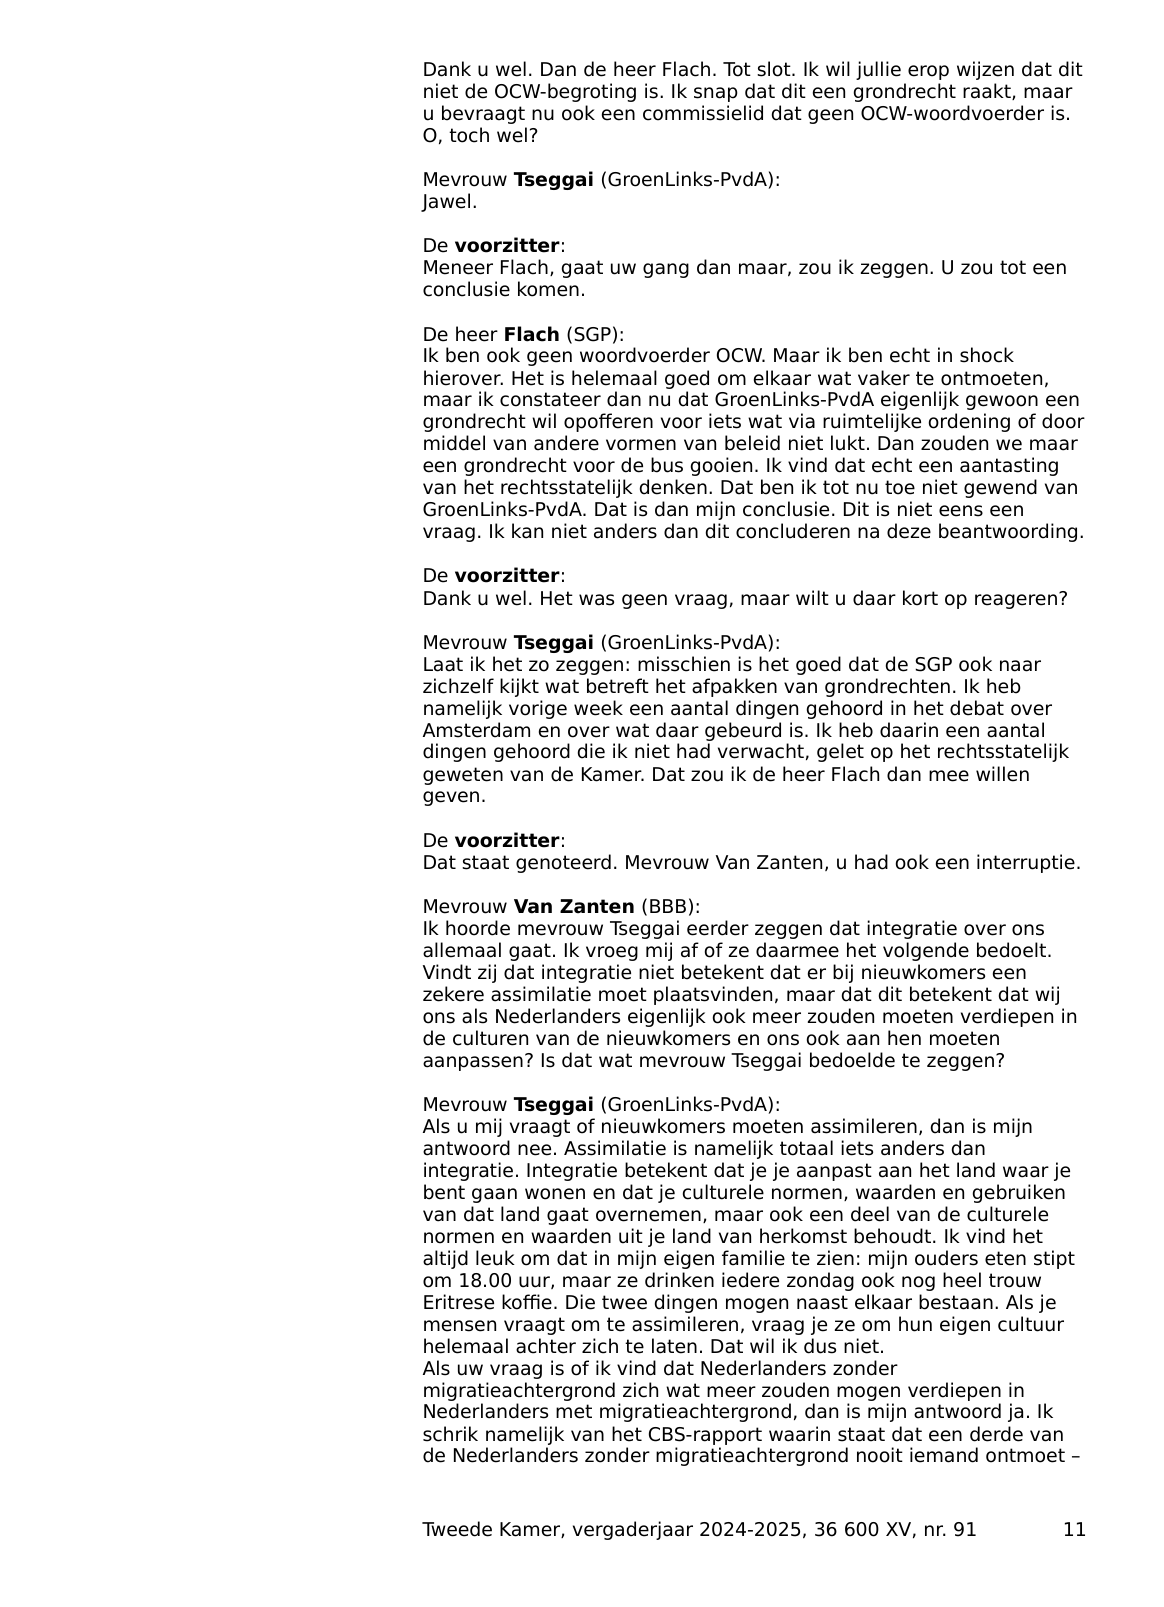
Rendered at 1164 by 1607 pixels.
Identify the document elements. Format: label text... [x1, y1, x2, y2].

text De heer Flach (SGP): [422, 323, 1087, 345]
text Jawel. [422, 191, 1087, 213]
text Dank u wel. Dan de heer Flach. Tot slot. Ik wil jullie erop wijzen dat dit niet de OCW-begroting is. Ik snap dat dit een grondrecht raakt, maar u bevraagt nu ook een commissielid dat geen OCW-woordvoerder is. O, toch wel? [422, 59, 1087, 147]
text Mevrouw Tseggai (GroenLinks-PvdA): [422, 632, 1087, 653]
text Mevrouw Tseggai (GroenLinks-PvdA): [422, 169, 1087, 191]
text De voorzitter: [422, 565, 1087, 587]
text Dat staat genoteerd. Mevrouw Van Zanten, u had ook een interruptie. [422, 852, 1087, 873]
text Mevrouw Van Zanten (BBB): [422, 896, 1087, 918]
text De voorzitter: [422, 235, 1087, 257]
text Laat ik het zo zeggen: misschien is het goed dat de SGP ook naar zichzelf kijkt wat betreft het afpakken van grondrechten. Ik heb namelijk vorige week een aantal dingen gehoord in het debat over Amsterdam en over wat daar gebeurd is. Ik heb daarin een aantal dingen gehoord die ik niet had verwacht, gelet op het rechtsstatelijk geweten van de Kamer. Dat zou ik de heer Flach dan mee willen geven. [422, 653, 1087, 807]
text Dank u wel. Het was geen vraag, maar wilt u daar kort op reageren? [422, 587, 1087, 609]
text Als u mij vraagt of nieuwkomers moeten assimileren, dan is mijn antwoord nee. Assimilatie is namelijk totaal iets anders dan integratie. Integratie betekent dat je je aanpast aan het land waar je bent gaan wonen en dat je culturele normen, waarden en gebruiken van dat land gaat overnemen, maar ook een deel van de culturele normen en waarden uit je land van herkomst behoudt. Ik vind het altijd leuk om dat in mijn eigen familie te zien: mijn ouders eten stipt om 18.00 uur, maar ze drinken iedere zondag ook nog heel trouw Eritrese koffie. Die twee dingen mogen naast elkaar bestaan. Als je mensen vraagt om te assimileren, vraag je ze om hun eigen cultuur helemaal achter zich te laten. Dat wil ik dus niet. [422, 1116, 1087, 1357]
text Mevrouw Tseggai (GroenLinks-PvdA): [422, 1094, 1087, 1116]
text Meneer Flach, gaat uw gang dan maar, zou ik zeggen. U zou tot een conclusie komen. [422, 257, 1087, 301]
text Als uw vraag is of ik vind dat Nederlanders zonder migratieachtergrond zich wat meer zouden mogen verdiepen in Nederlanders met migratieachtergrond, dan is mijn antwoord ja. Ik schrik namelijk van het CBS-rapport waarin staat dat een derde van de Nederlanders zonder migratieachtergrond nooit iemand ontmoet – [422, 1357, 1087, 1467]
text Ik ben ook geen woordvoerder OCW. Maar ik ben echt in shock hierover. Het is helemaal goed om elkaar wat vaker te ontmoeten, maar ik constateer dan nu dat GroenLinks-PvdA eigenlijk gewoon een grondrecht wil opofferen voor iets wat via ruimtelijke ordening of door middel van andere vormen van beleid niet lukt. Dan zouden we maar een grondrecht voor de bus gooien. Ik vind dat echt een aantasting van het rechtsstatelijk denken. Dat ben ik tot nu toe niet gewend van GroenLinks-PvdA. Dat is dan mijn conclusie. Dit is niet eens een vraag. Ik kan niet anders dan dit concluderen na deze beantwoording. [422, 345, 1087, 543]
text De voorzitter: [422, 829, 1087, 852]
text Ik hoorde mevrouw Tseggai eerder zeggen dat integratie over ons allemaal gaat. Ik vroeg mij af of ze daarmee het volgende bedoelt. Vindt zij dat integratie niet betekent dat er bij nieuwkomers een zekere assimilatie moet plaatsvinden, maar dat dit betekent dat wij ons als Nederlanders eigenlijk ook meer zouden moeten verdiepen in de culturen van de nieuwkomers en ons ook aan hen moeten aanpassen? Is dat wat mevrouw Tseggai bedoelde te zeggen? [422, 918, 1087, 1072]
